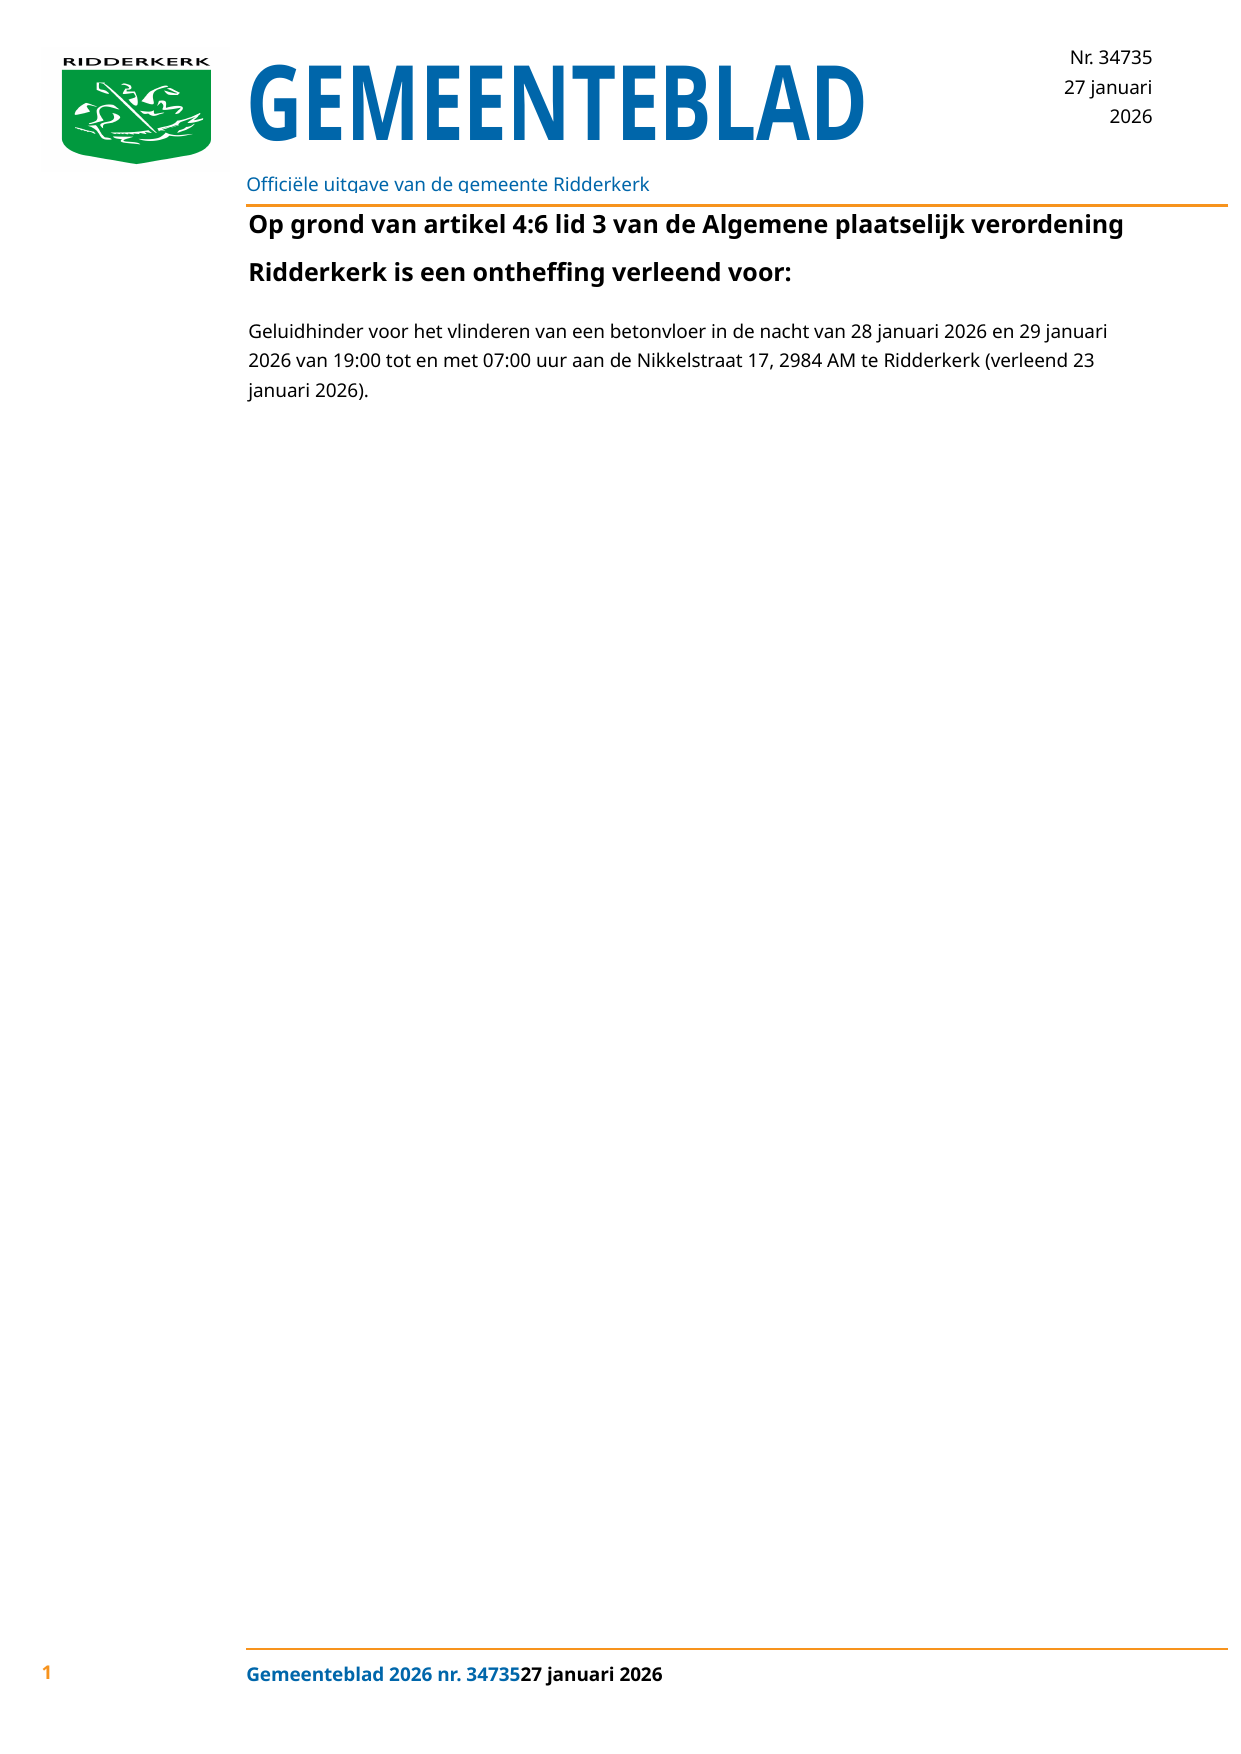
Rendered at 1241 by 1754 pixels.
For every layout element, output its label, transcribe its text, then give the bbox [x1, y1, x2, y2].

text Op grond van artikel 4:6 lid 3 van de Algemene plaatselijk verordening Ridderkerk is een ontheffing verleend voor: [248, 207, 1152, 288]
text Geluidhinder voor het vlinderen van een betonvloer in de nacht van 28 januari 2026 en 29 januari 2026 van 19:00 tot en met 07:00 uur aan de Nikkelstraat 17, 2984 AM te Ridderkerk (verleend 23 januari 2026). [248, 318, 1152, 403]
picture [41, 47, 231, 172]
